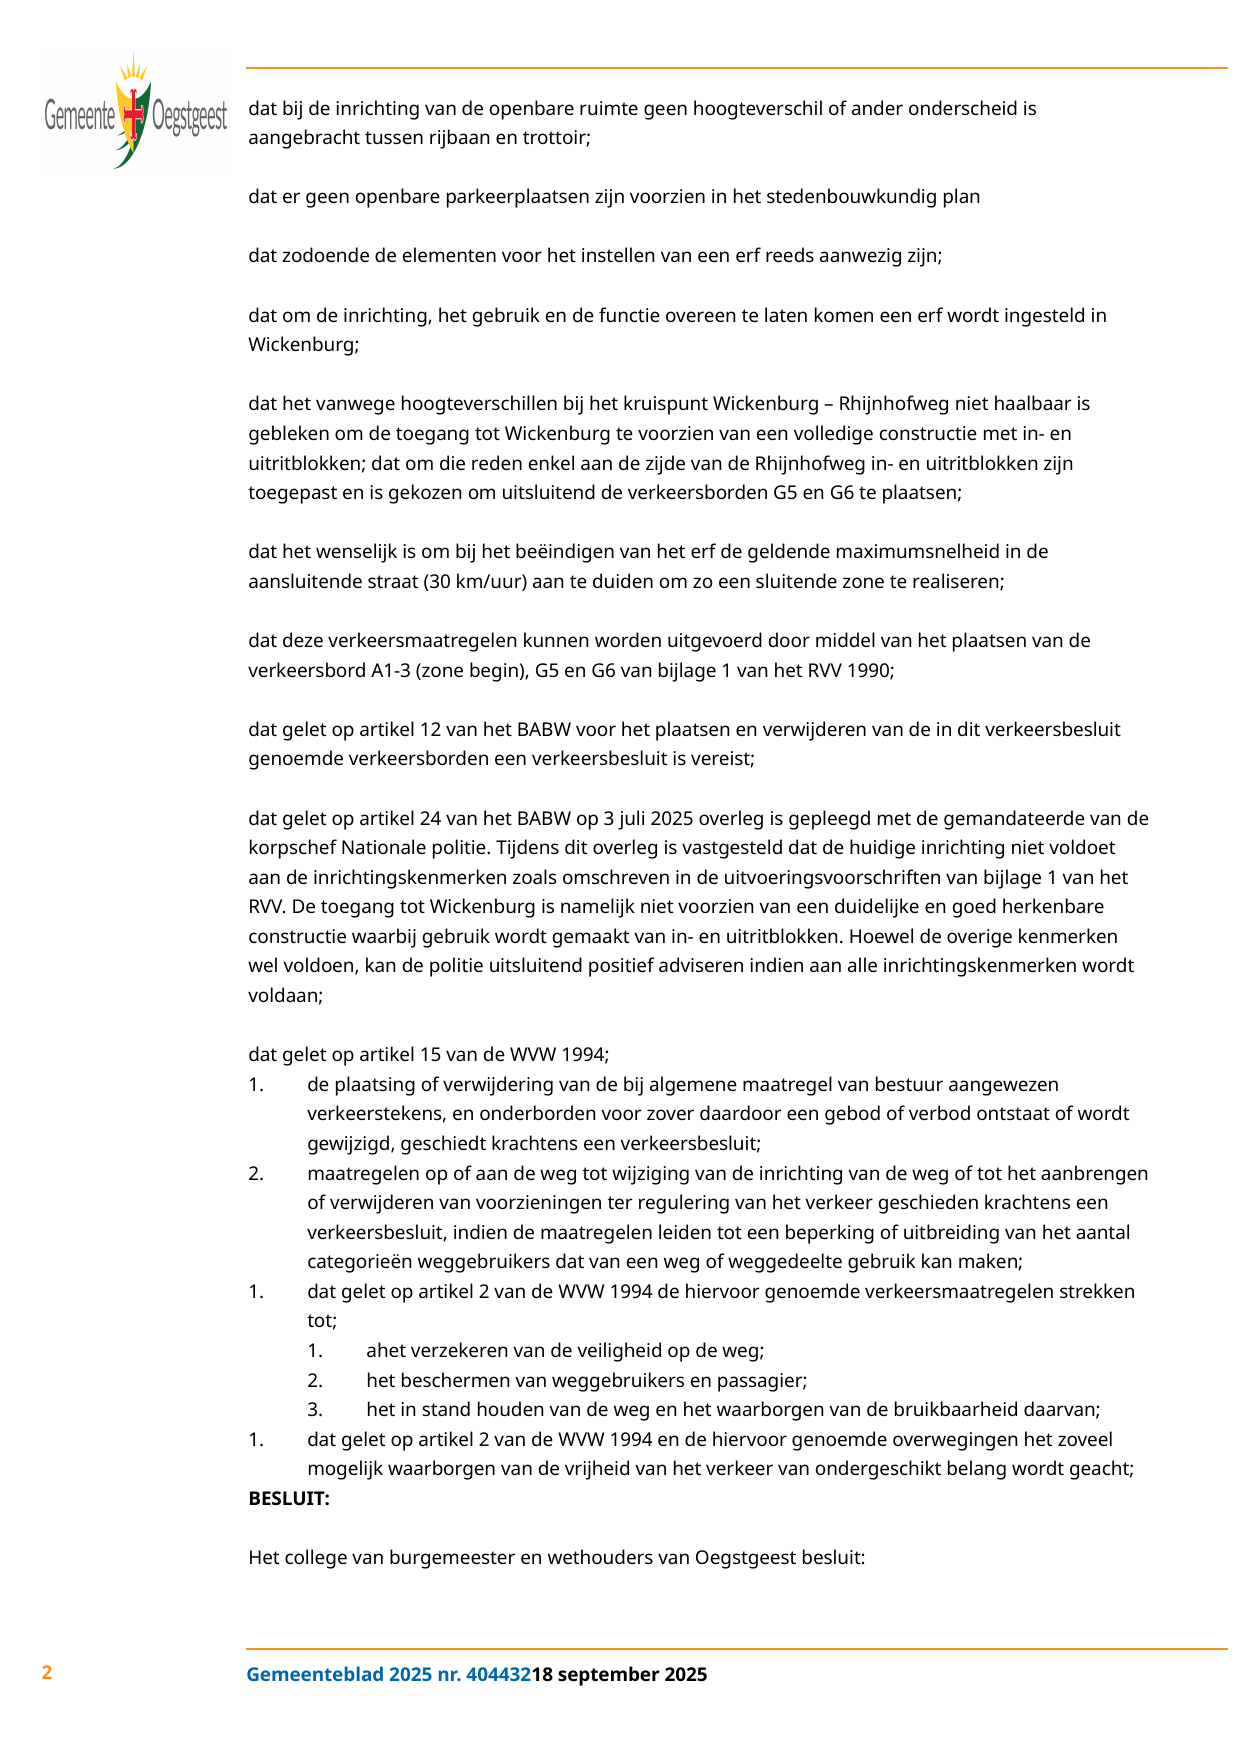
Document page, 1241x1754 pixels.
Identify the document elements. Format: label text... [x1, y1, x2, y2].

text dat bij de inrichting van de openbare ruimte geen hoogteverschil of ander onderscheid is aangebracht tussen rijbaan en trottoir; [248, 95, 1152, 150]
list de plaatsing of verwijdering van de bij algemene maatregel van bestuur aangewezen verkeerstekens, en onderborden voor zover daardoor een gebod of verbod ontstaat of wordt gewijzigd, geschiedt krachtens een verkeersbesluit; [248, 1071, 1152, 1156]
text dat zodoende de elementen voor het instellen van een erf reeds aanwezig zijn; [248, 243, 1152, 268]
text dat het wenselijk is om bij het beëindigen van het erf de geldende maximumsnelheid in de aansluitende straat (30 km/uur) aan te duiden om zo een sluitende zone te realiseren; [248, 538, 1152, 594]
list ahet verzekeren van de veiligheid op de weg; [307, 1337, 1152, 1363]
text dat om de inrichting, het gebruik en de functie overeen te laten komen een erf wordt ingesteld in Wickenburg; [248, 302, 1152, 357]
list dat gelet op artikel 2 van de WVW 1994 de hiervoor genoemde verkeersmaatregelen strekken tot; [248, 1278, 1152, 1333]
list maatregelen op of aan de weg tot wijziging van de inrichting van de weg of tot het aanbrengen of verwijderen van voorzieningen ter regulering van het verkeer geschieden krachtens een verkeersbesluit, indien de maatregelen leiden tot een beperking of uitbreiding van het aantal categorieën weggebruikers dat van een weg of weggedeelte gebruik kan maken; [248, 1160, 1152, 1274]
text BESLUIT: [248, 1485, 1152, 1511]
list het beschermen van weggebruikers en passagier; [307, 1367, 1152, 1393]
list het in stand houden van de weg en het waarborgen van de bruikbaarheid daarvan; [307, 1396, 1152, 1422]
text dat gelet op artikel 24 van het BABW op 3 juli 2025 overleg is gepleegd met de gemandateerde van de korpschef Nationale politie. Tijdens dit overleg is vastgesteld dat de huidige inrichting niet voldoet aan de inrichtingskenmerken zoals omschreven in de uitvoeringsvoorschriften van bijlage 1 van het RVV. De toegang tot Wickenburg is namelijk niet voorzien van een duidelijke en goed herkenbare constructie waarbij gebruik wordt gemaakt van in- en uitritblokken. Hoewel de overige kenmerken wel voldoen, kan de politie uitsluitend positief adviseren indien aan alle inrichtingskenmerken wordt voldaan; [248, 805, 1152, 1008]
text dat gelet op artikel 15 van de WVW 1994; [248, 1041, 1152, 1067]
text dat deze verkeersmaatregelen kunnen worden uitgevoerd door middel van het plaatsen van de verkeersbord A1-3 (zone begin), G5 en G6 van bijlage 1 van het RVV 1990; [248, 627, 1152, 683]
text dat er geen openbare parkeerplaatsen zijn voorzien in het stedenbouwkundig plan [248, 183, 1152, 209]
text dat gelet op artikel 12 van het BABW voor het plaatsen en verwijderen van de in dit verkeersbesluit genoemde verkeersborden een verkeersbesluit is vereist; [248, 716, 1152, 771]
picture [41, 47, 231, 172]
text Het college van burgemeester en wethouders van Oegstgeest besluit: [248, 1544, 1152, 1570]
list dat gelet op artikel 2 van de WVW 1994 en de hiervoor genoemde overwegingen het zoveel mogelijk waarborgen van de vrijheid van het verkeer van ondergeschikt belang wordt geacht; [248, 1426, 1152, 1481]
text dat het vanwege hoogteverschillen bij het kruispunt Wickenburg – Rhijnhofweg niet haalbaar is gebleken om de toegang tot Wickenburg te voorzien van een volledige constructie met in- en uitritblokken; dat om die reden enkel aan de zijde van de Rhijnhofweg in- en uitritblokken zijn toegepast en is gekozen om uitsluitend de verkeersborden G5 en G6 te plaatsen; [248, 391, 1152, 505]
